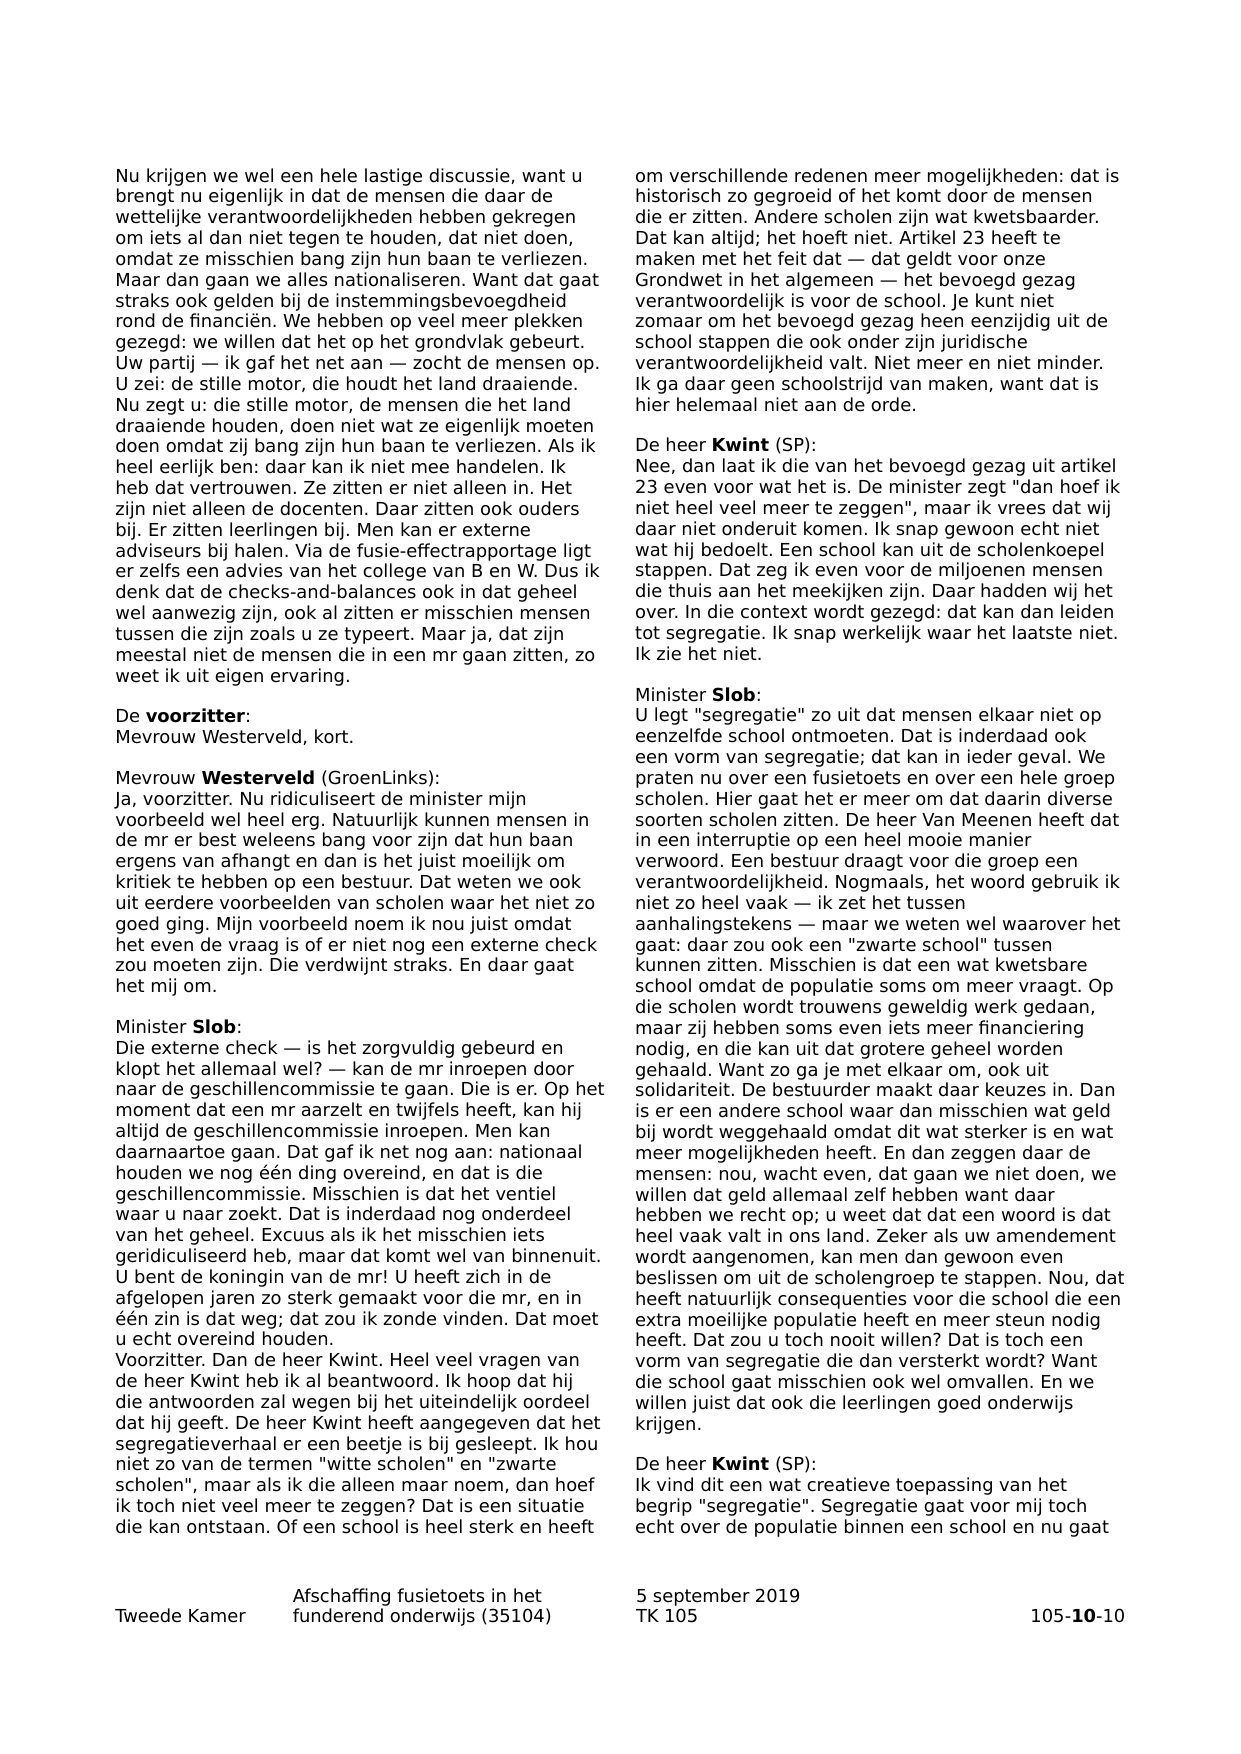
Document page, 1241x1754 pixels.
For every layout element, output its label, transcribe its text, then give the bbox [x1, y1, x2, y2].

text Mevrouw Westerveld (GroenLinks): [115, 768, 605, 788]
text om verschillende redenen meer mogelijkheden: dat is historisch zo gegroeid of het komt door de mensen die er zitten. Andere scholen zijn wat kwetsbaarder. Dat kan altijd; het hoeft niet. Artikel 23 heeft te maken met het feit dat — dat geldt voor onze Grondwet in het algemeen — het bevoegd gezag verantwoordelijk is voor de school. Je kunt niet zomaar om het bevoegd gezag heen eenzijdig uit de school stappen die ook onder zijn juridische verantwoordelijkheid valt. Niet meer en niet minder. Ik ga daar geen schoolstrijd van maken, want dat is hier helemaal niet aan de orde. [635, 165, 1125, 415]
text De heer Kwint (SP): [635, 1454, 1125, 1475]
text Ik vind dit een wat creatieve toepassing van het begrip "segregatie". Segregatie gaat voor mij toch echt over de populatie binnen een school en nu gaat [635, 1475, 1125, 1537]
text Voorzitter. Dan de heer Kwint. Heel veel vragen van de heer Kwint heb ik al beantwoord. Ik hoop dat hij die antwoorden zal wegen bij het uiteindelijk oordeel dat hij geeft. De heer Kwint heeft aangegeven dat het segregatieverhaal er een beetje is bij gesleept. Ik hou niet zo van de termen "witte scholen" en "zwarte scholen", maar als ik die alleen maar noem, dan hoef ik toch niet veel meer te zeggen? Dat is een situatie die kan ontstaan. Of een school is heel sterk en heeft [115, 1350, 605, 1537]
text Nee, dan laat ik die van het bevoegd gezag uit artikel 23 even voor wat het is. De minister zegt "dan hoef ik niet heel veel meer te zeggen", maar ik vrees dat wij daar niet onderuit komen. Ik snap gewoon echt niet wat hij bedoelt. Een school kan uit de scholenkoepel stappen. Dat zeg ik even voor de miljoenen mensen die thuis aan het meekijken zijn. Daar hadden wij het over. In die context wordt gezegd: dat kan dan leiden tot segregatie. Ik snap werkelijk waar het laatste niet. Ik zie het niet. [635, 456, 1125, 664]
text De heer Kwint (SP): [635, 435, 1125, 456]
text Die externe check — is het zorgvuldig gebeurd en klopt het allemaal wel? — kan de mr inroepen door naar de geschillencommissie te gaan. Die is er. Op het moment dat een mr aarzelt en twijfels heeft, kan hij altijd de geschillencommissie inroepen. Men kan daarnaartoe gaan. Dat gaf ik net nog aan: nationaal houden we nog één ding overeind, en dat is die geschillencommissie. Misschien is dat het ventiel waar u naar zoekt. Dat is inderdaad nog onderdeel van het geheel. Excuus als ik het misschien iets geridiculiseerd heb, maar dat komt wel van binnenuit. U bent de koningin van de mr! U heeft zich in de afgelopen jaren zo sterk gemaakt voor die mr, en in één zin is dat weg; dat zou ik zonde vinden. Dat moet u echt overeind houden. [115, 1037, 605, 1350]
text De voorzitter: [115, 706, 605, 727]
text Mevrouw Westerveld, kort. [115, 727, 605, 748]
text U legt "segregatie" zo uit dat mensen elkaar niet op eenzelfde school ontmoeten. Dat is inderdaad ook een vorm van segregatie; dat kan in ieder geval. We praten nu over een fusietoets en over een hele groep scholen. Hier gaat het er meer om dat daarin diverse soorten scholen zitten. De heer Van Meenen heeft dat in een interruptie op een heel mooie manier verwoord. Een bestuur draagt voor die groep een verantwoordelijkheid. Nogmaals, het woord gebruik ik niet zo heel vaak — ik zet het tussen aanhalingstekens — maar we weten wel waarover het gaat: daar zou ook een "zwarte school" tussen kunnen zitten. Misschien is dat een wat kwetsbare school omdat de populatie soms om meer vraagt. Op die scholen wordt trouwens geweldig werk gedaan, maar zij hebben soms even iets meer financiering nodig, en die kan uit dat grotere geheel worden gehaald. Want zo ga je met elkaar om, ook uit solidariteit. De bestuurder maakt daar keuzes in. Dan is er een andere school waar dan misschien wat geld bij wordt weggehaald omdat dit wat sterker is en wat meer mogelijkheden heeft. En dan zeggen daar de mensen: nou, wacht even, dat gaan we niet doen, we willen dat geld allemaal zelf hebben want daar hebben we recht op; u weet dat dat een woord is dat heel vaak valt in ons land. Zeker als uw amendement wordt aangenomen, kan men dan gewoon even beslissen om uit de scholengroep te stappen. Nou, dat heeft natuurlijk consequenties voor die school die een extra moeilijke populatie heeft en meer steun nodig heeft. Dat zou u toch nooit willen? Dat is toch een vorm van segregatie die dan versterkt wordt? Want die school gaat misschien ook wel omvallen. En we willen juist dat ook die leerlingen goed onderwijs krijgen. [635, 705, 1125, 1434]
text Minister Slob: [115, 1017, 605, 1037]
text Minister Slob: [635, 684, 1125, 705]
text Nu krijgen we wel een hele lastige discussie, want u brengt nu eigenlijk in dat de mensen die daar de wettelijke verantwoordelijkheden hebben gekregen om iets al dan niet tegen te houden, dat niet doen, omdat ze misschien bang zijn hun baan te verliezen. Maar dan gaan we alles nationaliseren. Want dat gaat straks ook gelden bij de instemmingsbevoegdheid rond de financiën. We hebben op veel meer plekken gezegd: we willen dat het op het grondvlak gebeurt. Uw partij — ik gaf het net aan — zocht de mensen op. U zei: de stille motor, die houdt het land draaiende. Nu zegt u: die stille motor, de mensen die het land draaiende houden, doen niet wat ze eigenlijk moeten doen omdat zij bang zijn hun baan te verliezen. Als ik heel eerlijk ben: daar kan ik niet mee handelen. Ik heb dat vertrouwen. Ze zitten er niet alleen in. Het zijn niet alleen de docenten. Daar zitten ook ouders bij. Er zitten leerlingen bij. Men kan er externe adviseurs bij halen. Via de fusie-effectrapportage ligt er zelfs een advies van het college van B en W. Dus ik denk dat de checks-and-balances ook in dat geheel wel aanwezig zijn, ook al zitten er misschien mensen tussen die zijn zoals u ze typeert. Maar ja, dat zijn meestal niet de mensen die in een mr gaan zitten, zo weet ik uit eigen ervaring. [115, 165, 605, 686]
text Ja, voorzitter. Nu ridiculiseert de minister mijn voorbeeld wel heel erg. Natuurlijk kunnen mensen in de mr er best weleens bang voor zijn dat hun baan ergens van afhangt en dan is het juist moeilijk om kritiek te hebben op een bestuur. Dat weten we ook uit eerdere voorbeelden van scholen waar het niet zo goed ging. Mijn voorbeeld noem ik nou juist omdat het even de vraag is of er niet nog een externe check zou moeten zijn. Die verdwijnt straks. En daar gaat het mij om. [115, 788, 605, 997]
